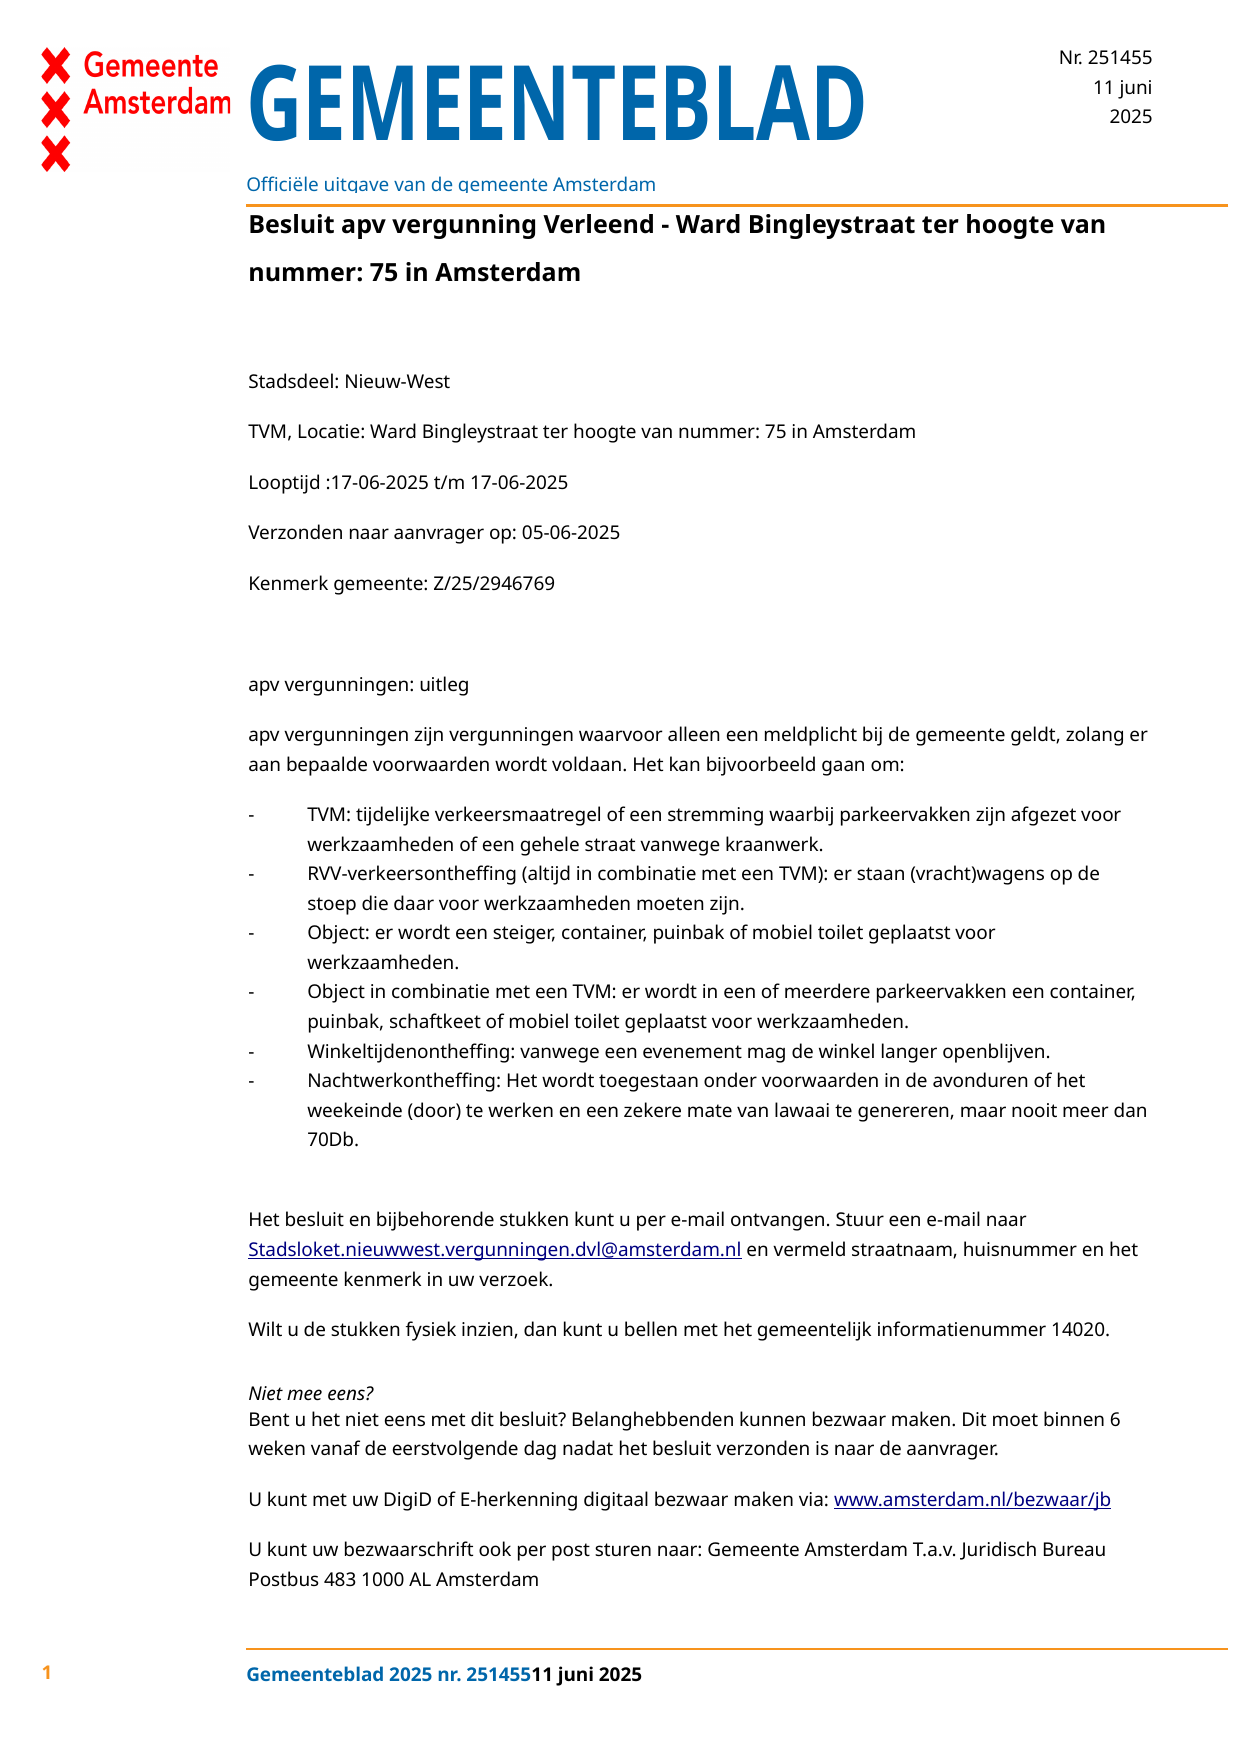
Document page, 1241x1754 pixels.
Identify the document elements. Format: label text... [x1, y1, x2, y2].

text Looptijd :17-06-2025 t/m 17-06-2025 [248, 469, 1152, 495]
list TVM: tijdelijke verkeersmaatregel of een stremming waarbij parkeervakken zijn afgezet voor werkzaamheden of een gehele straat vanwege kraanwerk. [248, 801, 1152, 857]
text U kunt uw bezwaarschrift ook per post sturen naar: Gemeente Amsterdam T.a.v. Juridisch Bureau Postbus 483 1000 AL Amsterdam [248, 1536, 1152, 1592]
text U kunt met uw DigiD of E-herkenning digitaal bezwaar maken via: www.amsterdam.nl/bezwaar/jb [248, 1486, 1152, 1512]
text Verzonden naar aanvrager op: 05-06-2025 [248, 519, 1152, 545]
text Niet mee eens? [248, 1380, 1152, 1406]
list RVV-verkeersontheffing (altijd in combinatie met een TVM): er staan (vracht)wagens op de stoep die daar voor werkzaamheden moeten zijn. [248, 860, 1152, 916]
text apv vergunningen zijn vergunningen waarvoor alleen een meldplicht bij de gemeente geldt, zolang er aan bepaalde voorwaarden wordt voldaan. Het kan bijvoorbeeld gaan om: [248, 721, 1152, 777]
text Wilt u de stukken fysiek inzien, dan kunt u bellen met het gemeentelijk informatienummer 14020. [248, 1316, 1152, 1342]
list Object: er wordt een steiger, container, puinbak of mobiel toilet geplaatst voor werkzaamheden. [248, 919, 1152, 975]
picture [41, 47, 231, 172]
text Besluit apv vergunning Verleend - Ward Bingleystraat ter hoogte van nummer: 75 in Amsterdam [248, 207, 1152, 288]
text apv vergunningen: uitleg [248, 671, 1152, 697]
text Bent u het niet eens met dit besluit? Belanghebbenden kunnen bezwaar maken. Dit moet binnen 6 weken vanaf de eerstvolgende dag nadat het besluit verzonden is naar de aanvrager. [248, 1406, 1152, 1461]
text Kenmerk gemeente: Z/25/2946769 [248, 570, 1152, 596]
text Het besluit en bijbehorende stukken kunt u per e-mail ontvangen. Stuur een e-mail naar Stadsloket.nieuwwest.vergunningen.dvl@amsterdam.nl en vermeld straatnaam, huisnummer en het gemeente kenmerk in uw verzoek. [248, 1207, 1152, 1292]
list Object in combinatie met een TVM: er wordt in een of meerdere parkeervakken een container, puinbak, schaftkeet of mobiel toilet geplaatst voor werkzaamheden. [248, 979, 1152, 1034]
list Nachtwerkontheffing: Het wordt toegestaan onder voorwaarden in de avonduren of het weekeinde (door) te werken en een zekere mate van lawaai te genereren, maar nooit meer dan 70Db. [248, 1067, 1152, 1152]
text TVM, Locatie: Ward Bingleystraat ter hoogte van nummer: 75 in Amsterdam [248, 419, 1152, 444]
text Stadsdeel: Nieuw-West [248, 368, 1152, 394]
list Winkeltijdenontheffing: vanwege een evenement mag de winkel langer openblijven. [248, 1038, 1152, 1064]
